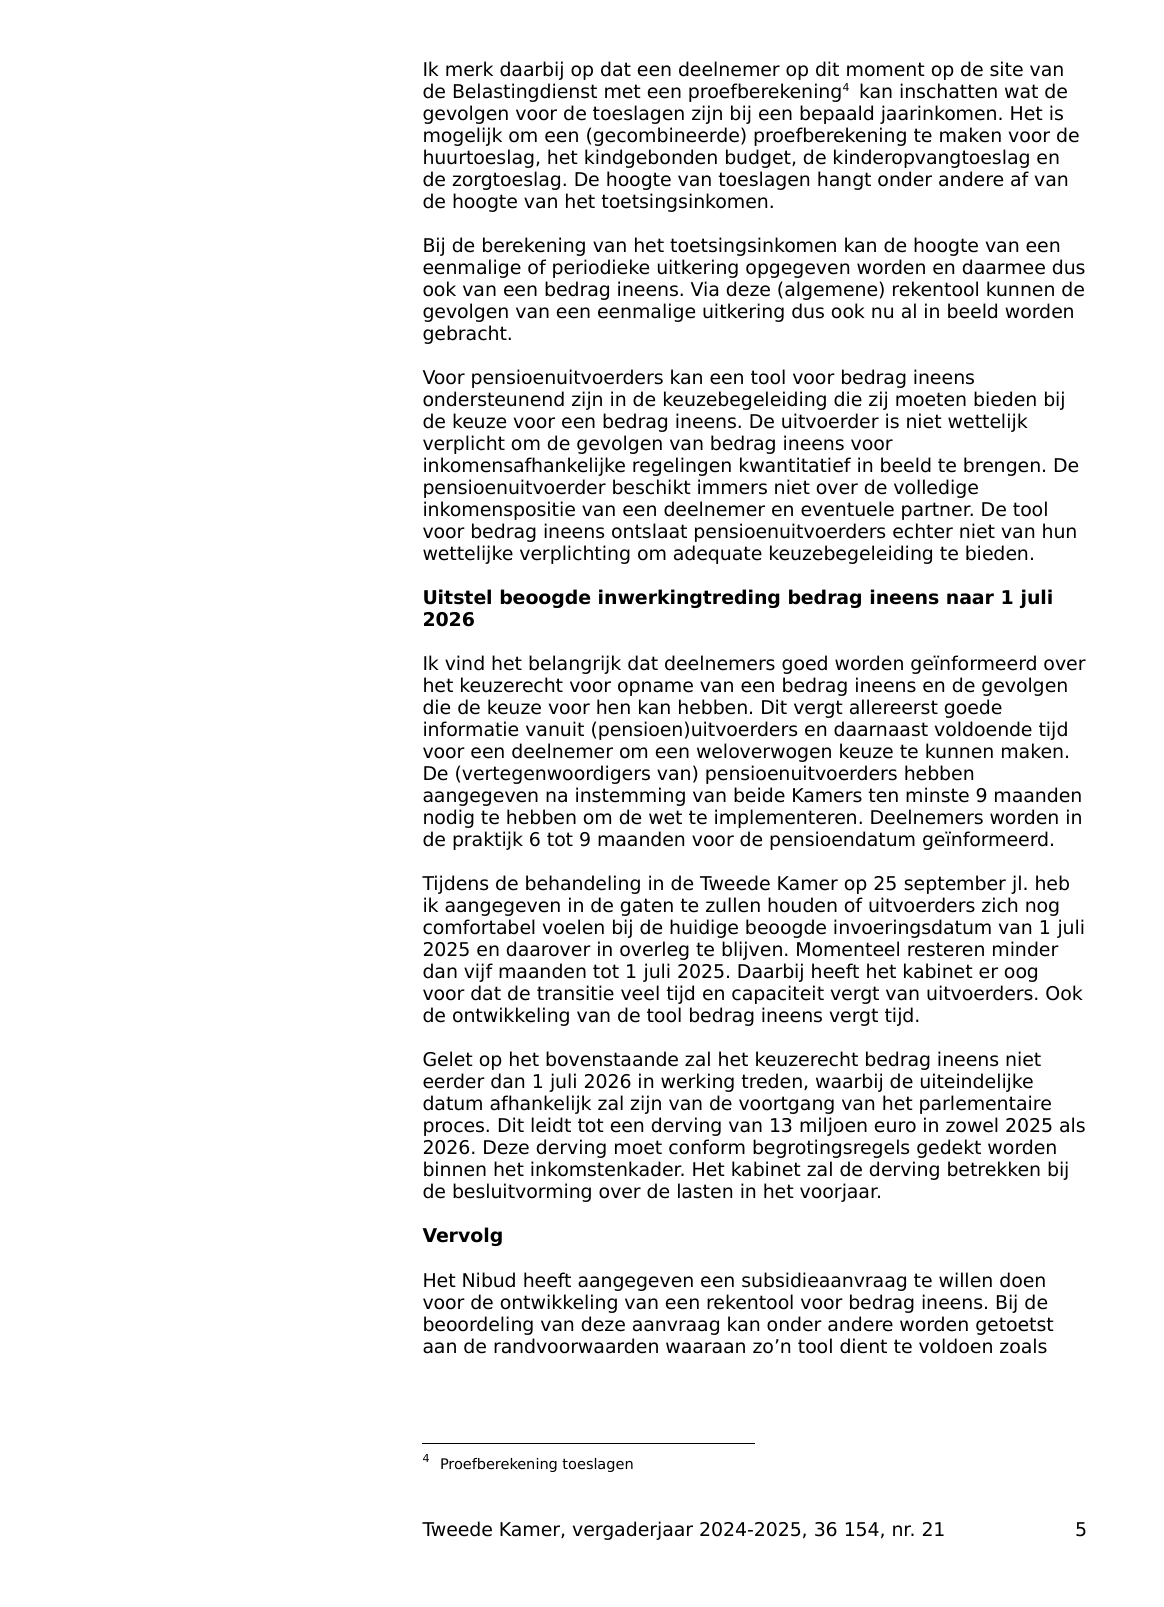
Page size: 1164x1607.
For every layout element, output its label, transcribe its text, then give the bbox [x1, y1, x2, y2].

text Ik vind het belangrijk dat deelnemers goed worden geïnformeerd over het keuzerecht voor opname van een bedrag ineens en de gevolgen die de keuze voor hen kan hebben. Dit vergt allereerst goede informatie vanuit (pensioen)uitvoerders en daarnaast voldoende tijd voor een deelnemer om een weloverwogen keuze te kunnen maken. De (vertegenwoordigers van) pensioenuitvoerders hebben aangegeven na instemming van beide Kamers ten minste 9 maanden nodig te hebben om de wet te implementeren. Deelnemers worden in de praktijk 6 tot 9 maanden voor de pensioendatum geïnformeerd. [422, 653, 1087, 851]
text Proefberekening toeslagen [422, 1452, 1087, 1474]
text Het Nibud heeft aangegeven een subsidieaanvraag te willen doen voor de ontwikkeling van een rekentool voor bedrag ineens. Bij de beoordeling van deze aanvraag kan onder andere worden getoetst aan de randvoorwaarden waaraan zo’n tool dient te voldoen zoals [422, 1269, 1087, 1357]
subtitle Vervolg [422, 1225, 1087, 1247]
subtitle Uitstel beoogde inwerkingtreding bedrag ineens naar 1 juli 2026 [422, 587, 1087, 631]
text Bij de berekening van het toetsingsinkomen kan de hoogte van een eenmalige of periodieke uitkering opgegeven worden en daarmee dus ook van een bedrag ineens. Via deze (algemene) rekentool kunnen de gevolgen van een eenmalige uitkering dus ook nu al in beeld worden gebracht. [422, 235, 1087, 345]
text Gelet op het bovenstaande zal het keuzerecht bedrag ineens niet eerder dan 1 juli 2026 in werking treden, waarbij de uiteindelijke datum afhankelijk zal zijn van de voortgang van het parlementaire proces. Dit leidt tot een derving van 13 miljoen euro in zowel 2025 als 2026. Deze derving moet conform begrotingsregels gedekt worden binnen het inkomstenkader. Het kabinet zal de derving betrekken bij de besluitvorming over de lasten in het voorjaar. [422, 1049, 1087, 1203]
text Ik merk daarbij op dat een deelnemer op dit moment op de site van de Belastingdienst met een proefberekening kan inschatten wat de gevolgen voor de toeslagen zijn bij een bepaald jaarinkomen. Het is mogelijk om een (gecombineerde) proefberekening te maken voor de huurtoeslag, het kindgebonden budget, de kinderopvangtoeslag en de zorgtoeslag. De hoogte van toeslagen hangt onder andere af van de hoogte van het toetsingsinkomen. [422, 59, 1087, 213]
text Tijdens de behandeling in de Tweede Kamer op 25 september jl. heb ik aangegeven in de gaten te zullen houden of uitvoerders zich nog comfortabel voelen bij de huidige beoogde invoeringsdatum van 1 juli 2025 en daarover in overleg te blijven. Momenteel resteren minder dan vijf maanden tot 1 juli 2025. Daarbij heeft het kabinet er oog voor dat de transitie veel tijd en capaciteit vergt van uitvoerders. Ook de ontwikkeling van de tool bedrag ineens vergt tijd. [422, 873, 1087, 1027]
text Voor pensioenuitvoerders kan een tool voor bedrag ineens ondersteunend zijn in de keuzebegeleiding die zij moeten bieden bij de keuze voor een bedrag ineens. De uitvoerder is niet wettelijk verplicht om de gevolgen van bedrag ineens voor inkomensafhankelijke regelingen kwantitatief in beeld te brengen. De pensioenuitvoerder beschikt immers niet over de volledige inkomenspositie van een deelnemer en eventuele partner. De tool voor bedrag ineens ontslaat pensioenuitvoerders echter niet van hun wettelijke verplichting om adequate keuzebegeleiding te bieden. [422, 367, 1087, 565]
